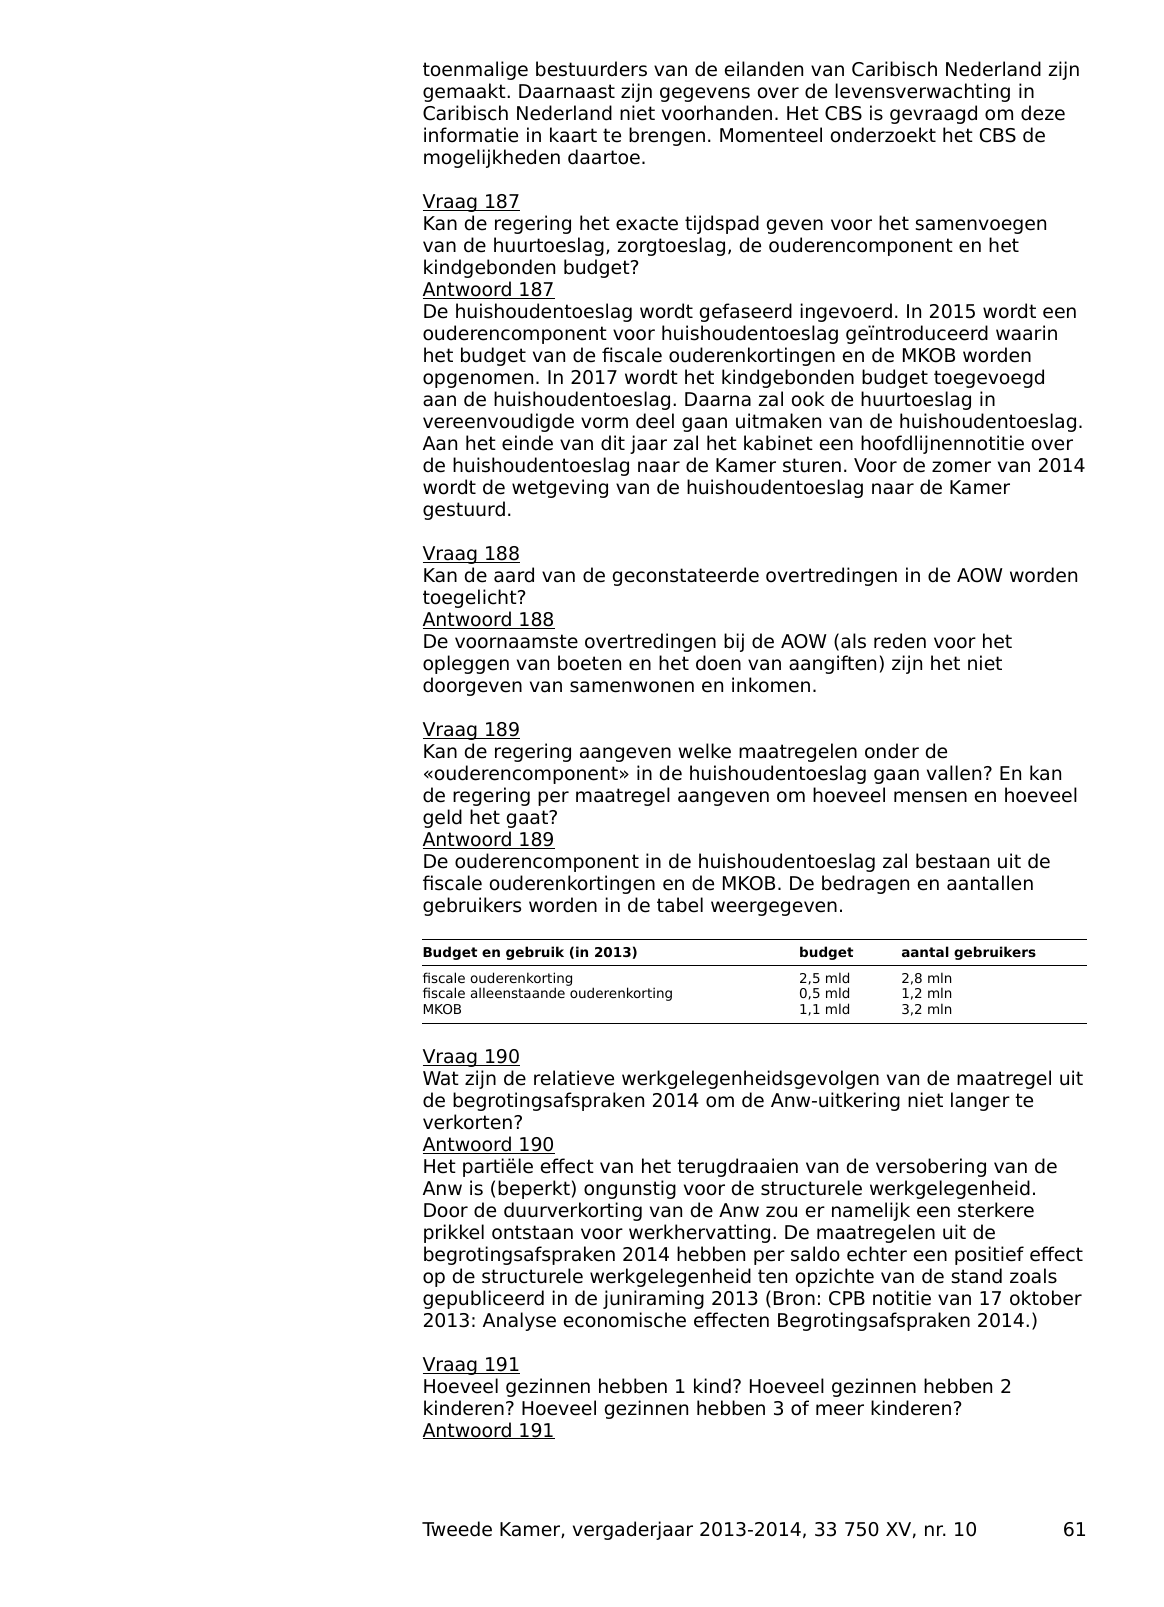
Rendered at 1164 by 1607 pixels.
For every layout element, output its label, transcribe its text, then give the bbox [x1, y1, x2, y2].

table_cell fiscale alleenstaande ouderenkorting [422, 986, 793, 1002]
table_header aantal gebruikers [895, 940, 1087, 965]
text Vraag 188 [422, 543, 1087, 565]
table_cell 1,1 mld [793, 1002, 895, 1022]
text Antwoord 188 [422, 609, 1087, 631]
text Hoeveel gezinnen hebben 1 kind? Hoeveel gezinnen hebben 2 kinderen? Hoeveel gezinnen hebben 3 of meer kinderen? [422, 1376, 1087, 1419]
table_header budget [793, 940, 895, 965]
text Antwoord 191 [422, 1419, 1087, 1442]
text Het partiële effect van het terugdraaien van de versobering van de Anw is (beperkt) ongunstig voor de structurele werkgelegenheid. Door de duurverkorting van de Anw zou er namelijk een sterkere prikkel ontstaan voor werkhervatting. De maatregelen uit de begrotingsafspraken 2014 hebben per saldo echter een positief effect op de structurele werkgelegenheid ten opzichte van de stand zoals gepubliceerd in de juniraming 2013 (Bron: CPB notitie van 17 oktober 2013: Analyse economische effecten Begrotingsafspraken 2014.) [422, 1156, 1087, 1331]
text Vraag 190 [422, 1046, 1087, 1068]
text De huishoudentoeslag wordt gefaseerd ingevoerd. In 2015 wordt een ouderencomponent voor huishoudentoeslag geïntroduceerd waarin het budget van de fiscale ouderenkortingen en de MKOB worden opgenomen. In 2017 wordt het kindgebonden budget toegevoegd aan de huishoudentoeslag. Daarna zal ook de huurtoeslag in vereenvoudigde vorm deel gaan uitmaken van de huishoudentoeslag. Aan het einde van dit jaar zal het kabinet een hoofdlijnennotitie over de huishoudentoeslag naar de Kamer sturen. Voor de zomer van 2014 wordt de wetgeving van de huishoudentoeslag naar de Kamer gestuurd. [422, 301, 1087, 521]
table_cell 1,2 mln [895, 986, 1087, 1002]
table_cell fiscale ouderenkorting [422, 966, 793, 986]
text De voornaamste overtredingen bij de AOW (als reden voor het opleggen van boeten en het doen van aangiften) zijn het niet doorgeven van samenwonen en inkomen. [422, 631, 1087, 697]
text De ouderencomponent in de huishoudentoeslag zal bestaan uit de fiscale ouderenkortingen en de MKOB. De bedragen en aantallen gebruikers worden in de tabel weergegeven. [422, 851, 1087, 917]
text Vraag 191 [422, 1354, 1087, 1376]
table_header Budget en gebruik (in 2013) [422, 940, 793, 965]
text Kan de regering aangeven welke maatregelen onder de «ouderencomponent» in de huishoudentoeslag gaan vallen? En kan de regering per maatregel aangeven om hoeveel mensen en hoeveel geld het gaat? [422, 741, 1087, 829]
text Antwoord 189 [422, 829, 1087, 851]
table_cell 2,8 mln [895, 966, 1087, 986]
table_cell 2,5 mld [793, 966, 895, 986]
text Antwoord 190 [422, 1134, 1087, 1156]
table_cell 3,2 mln [895, 1002, 1087, 1022]
text Wat zijn de relatieve werkgelegenheidsgevolgen van de maatregel uit de begrotingsafspraken 2014 om de Anw-uitkering niet langer te verkorten? [422, 1068, 1087, 1134]
table_cell 0,5 mld [793, 986, 895, 1002]
text Kan de aard van de geconstateerde overtredingen in de AOW worden toegelicht? [422, 565, 1087, 609]
table_cell MKOB [422, 1002, 793, 1022]
text Kan de regering het exacte tijdspad geven voor het samenvoegen van de huurtoeslag, zorgtoeslag, de ouderencomponent en het kindgebonden budget? [422, 213, 1087, 279]
text Antwoord 187 [422, 279, 1087, 301]
text toenmalige bestuurders van de eilanden van Caribisch Nederland zijn gemaakt. Daarnaast zijn gegevens over de levensverwachting in Caribisch Nederland niet voorhanden. Het CBS is gevraagd om deze informatie in kaart te brengen. Momenteel onderzoekt het CBS de mogelijkheden daartoe. [422, 59, 1087, 169]
text Vraag 187 [422, 191, 1087, 213]
text Vraag 189 [422, 719, 1087, 741]
